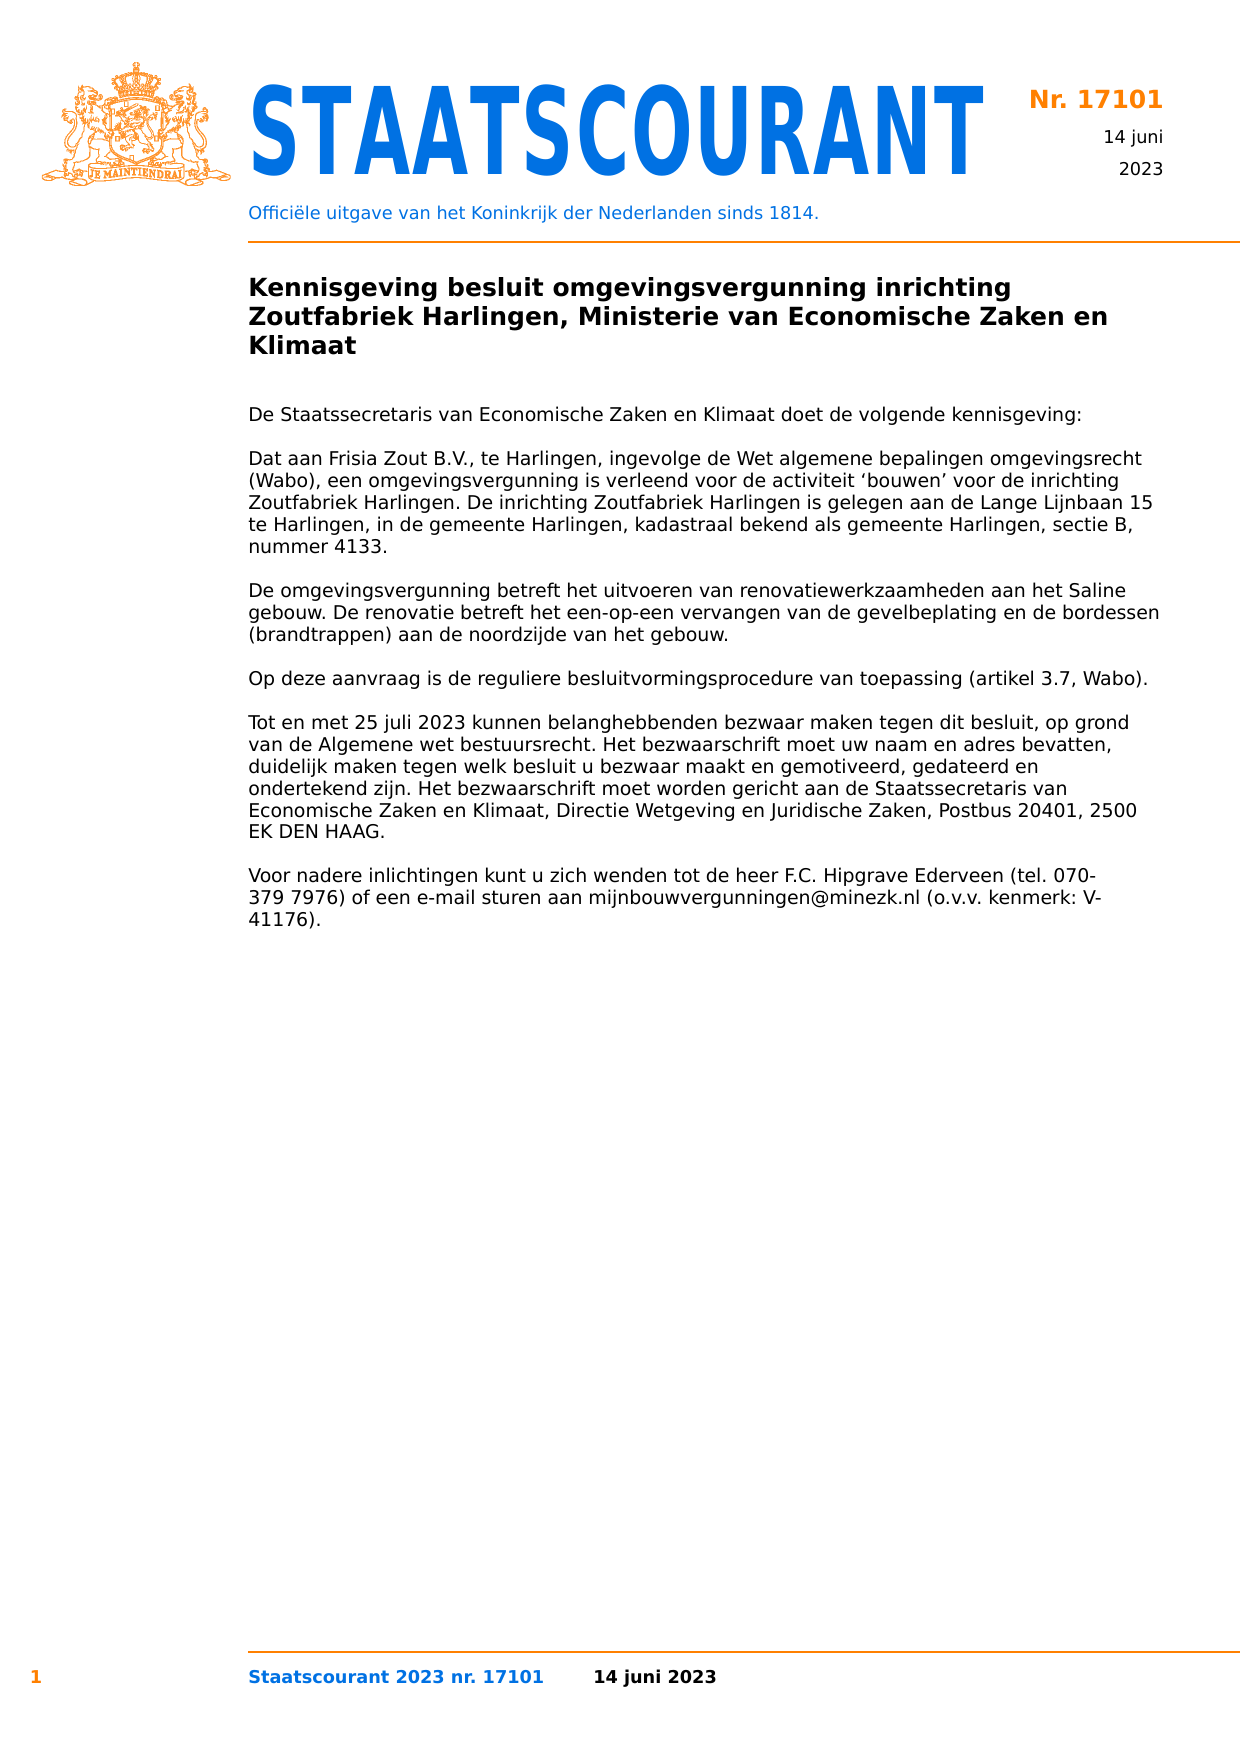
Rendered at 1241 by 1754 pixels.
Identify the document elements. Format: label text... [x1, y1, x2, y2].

text Dat aan Frisia Zout B.V., te Harlingen, ingevolge de Wet algemene bepalingen omgevingsrecht (Wabo), een omgevingsvergunning is verleend voor de activiteit ‘bouwen’ voor de inrichting Zoutfabriek Harlingen. De inrichting Zoutfabriek Harlingen is gelegen aan de Lange Lijnbaan 15 te Harlingen, in de gemeente Harlingen, kadastraal bekend als gemeente Harlingen, sectie B, nummer 4133. [248, 448, 1163, 558]
text Op deze aanvraag is de reguliere besluitvormingsprocedure van toepassing (artikel 3.7, Wabo). [248, 668, 1163, 690]
table_header STAATSCOURANT [248, 62, 998, 203]
subtitle Kennisgeving besluit omgevingsvergunning inrichting Zoutfabriek Harlingen, Ministerie van Economische Zaken en Klimaat [248, 273, 1163, 361]
text De Staatssecretaris van Economische Zaken en Klimaat doet de volgende kennisgeving: [248, 404, 1163, 426]
text Tot en met 25 juli 2023 kunnen belanghebbenden bezwaar maken tegen dit besluit, op grond van de Algemene wet bestuursrecht. Het bezwaarschrift moet uw naam en adres bevatten, duidelijk maken tegen welk besluit u bezwaar maakt en gemotiveerd, gedateerd en ondertekend zijn. Het bezwaarschrift moet worden gericht aan de Staatssecretaris van Economische Zaken en Klimaat, Directie Wetgeving en Juridische Zaken, Postbus 20401, 2500 EK DEN HAAG. [248, 712, 1163, 843]
table_header [25, 62, 248, 241]
table_header Nr. 17101 [998, 62, 1240, 121]
table_cell 14 juni [998, 121, 1240, 153]
text Voor nadere inlichtingen kunt u zich wenden tot de heer F.C. Hipgrave Ederveen (tel. 070-379 7976) of een e-mail sturen aan mijnbouwvergunningen@minezk.nl (o.v.v. kenmerk: V-41176). [248, 865, 1163, 931]
picture [41, 62, 231, 186]
text De omgevingsvergunning betreft het uitvoeren van renovatiewerkzaamheden aan het Saline gebouw. De renovatie betreft het een-op-een vervangen van de gevelbeplating en de bordessen (brandtrappen) aan de noordzijde van het gebouw. [248, 580, 1163, 646]
table_cell 2023 [998, 153, 1240, 203]
table_cell Officiële uitgave van het Koninkrijk der Nederlanden sinds 1814. [248, 203, 1240, 241]
